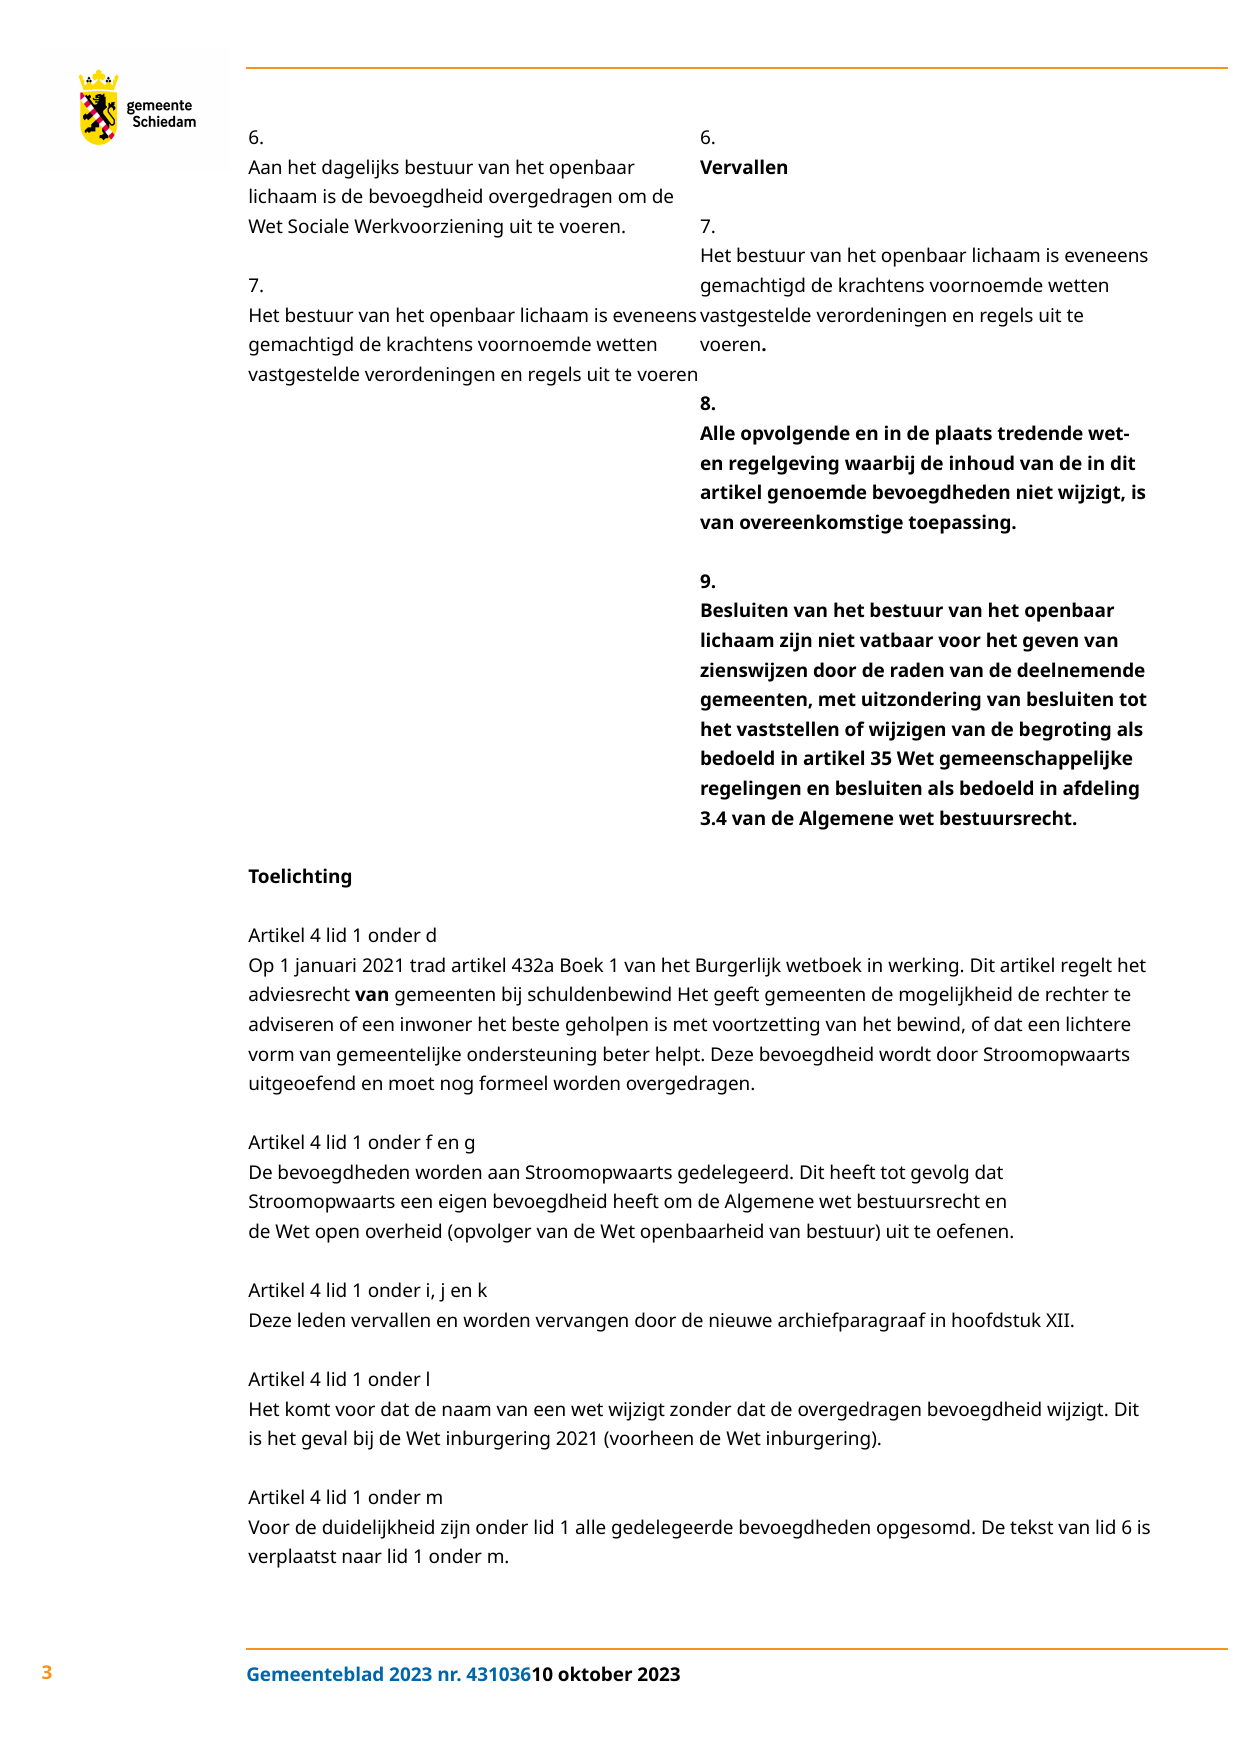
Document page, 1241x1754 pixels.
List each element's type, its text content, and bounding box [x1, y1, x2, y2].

text Voor de duidelijkheid zijn onder lid 1 alle gedelegeerde bevoegdheden opgesomd. De tekst van lid 6 is verplaatst naar lid 1 onder m. [248, 1514, 1152, 1569]
text Het komt voor dat de naam van een wet wijzigt zonder dat de overgedragen bevoegdheid wijzigt. Dit is het geval bij de Wet inburgering 2021 (voorheen de Wet inburgering). [248, 1396, 1152, 1451]
text Artikel 4 lid 1 onder m [248, 1484, 1152, 1510]
text Toelichting [248, 863, 1152, 889]
table_cell 6. Vervallen 7. Het bestuur van het openbaar lichaam is eveneens gemachtigd de krachtens voornoemde wetten vastgestelde verordeningen en regels uit te voeren. 8. Alle opvolgende en in de plaats tredende wet- en regelgeving waarbij de inhoud van de in dit artikel genoemde bevoegdheden niet wijzigt, is van overeenkomstige toepassing. 9. Besluiten van het bestuur van het openbaar lichaam zijn niet vatbaar voor het geven van zienswijzen door de raden van de deelnemende gemeenten, met uitzondering van besluiten tot het vaststellen of wijzigen van de begroting als bedoeld in artikel 35 Wet gemeenschappelijke regelingen en besluiten als bedoeld in afdeling 3.4 van de Algemene wet bestuursrecht. [700, 95, 1152, 831]
picture [41, 47, 231, 172]
text Artikel 4 lid 1 onder f en g [248, 1129, 1152, 1155]
text Deze leden vervallen en worden vervangen door de nieuwe archiefparagraaf in hoofdstuk XII. [248, 1307, 1152, 1333]
text Op 1 januari 2021 trad artikel 432a Boek 1 van het Burgerlijk wetboek in werking. Dit artikel regelt het adviesrecht van gemeenten bij schuldenbewind Het geeft gemeenten de mogelijkheid de rechter te adviseren of een inwoner het beste geholpen is met voortzetting van het bewind, of dat een lichtere vorm van gemeentelijke ondersteuning beter helpt. Deze bevoegdheid wordt door Stroomopwaarts uitgeoefend en moet nog formeel worden overgedragen. [248, 952, 1152, 1096]
text de Wet open overheid (opvolger van de Wet openbaarheid van bestuur) uit te oefenen. [248, 1218, 1152, 1244]
text Artikel 4 lid 1 onder l [248, 1366, 1152, 1392]
text Artikel 4 lid 1 onder i, j en k [248, 1277, 1152, 1303]
text Artikel 4 lid 1 onder d [248, 922, 1152, 948]
text De bevoegdheden worden aan Stroomopwaarts gedelegeerd. Dit heeft tot gevolg dat Stroomopwaarts een eigen bevoegdheid heeft om de Algemene wet bestuursrecht en [248, 1159, 1152, 1214]
table_cell 6. Aan het dagelijks bestuur van het openbaar lichaam is de bevoegdheid overgedragen om de Wet Sociale Werkvoorziening uit te voeren. 7. Het bestuur van het openbaar lichaam is eveneens gemachtigd de krachtens voornoemde wetten vastgestelde verordeningen en regels uit te voeren [248, 95, 700, 831]
